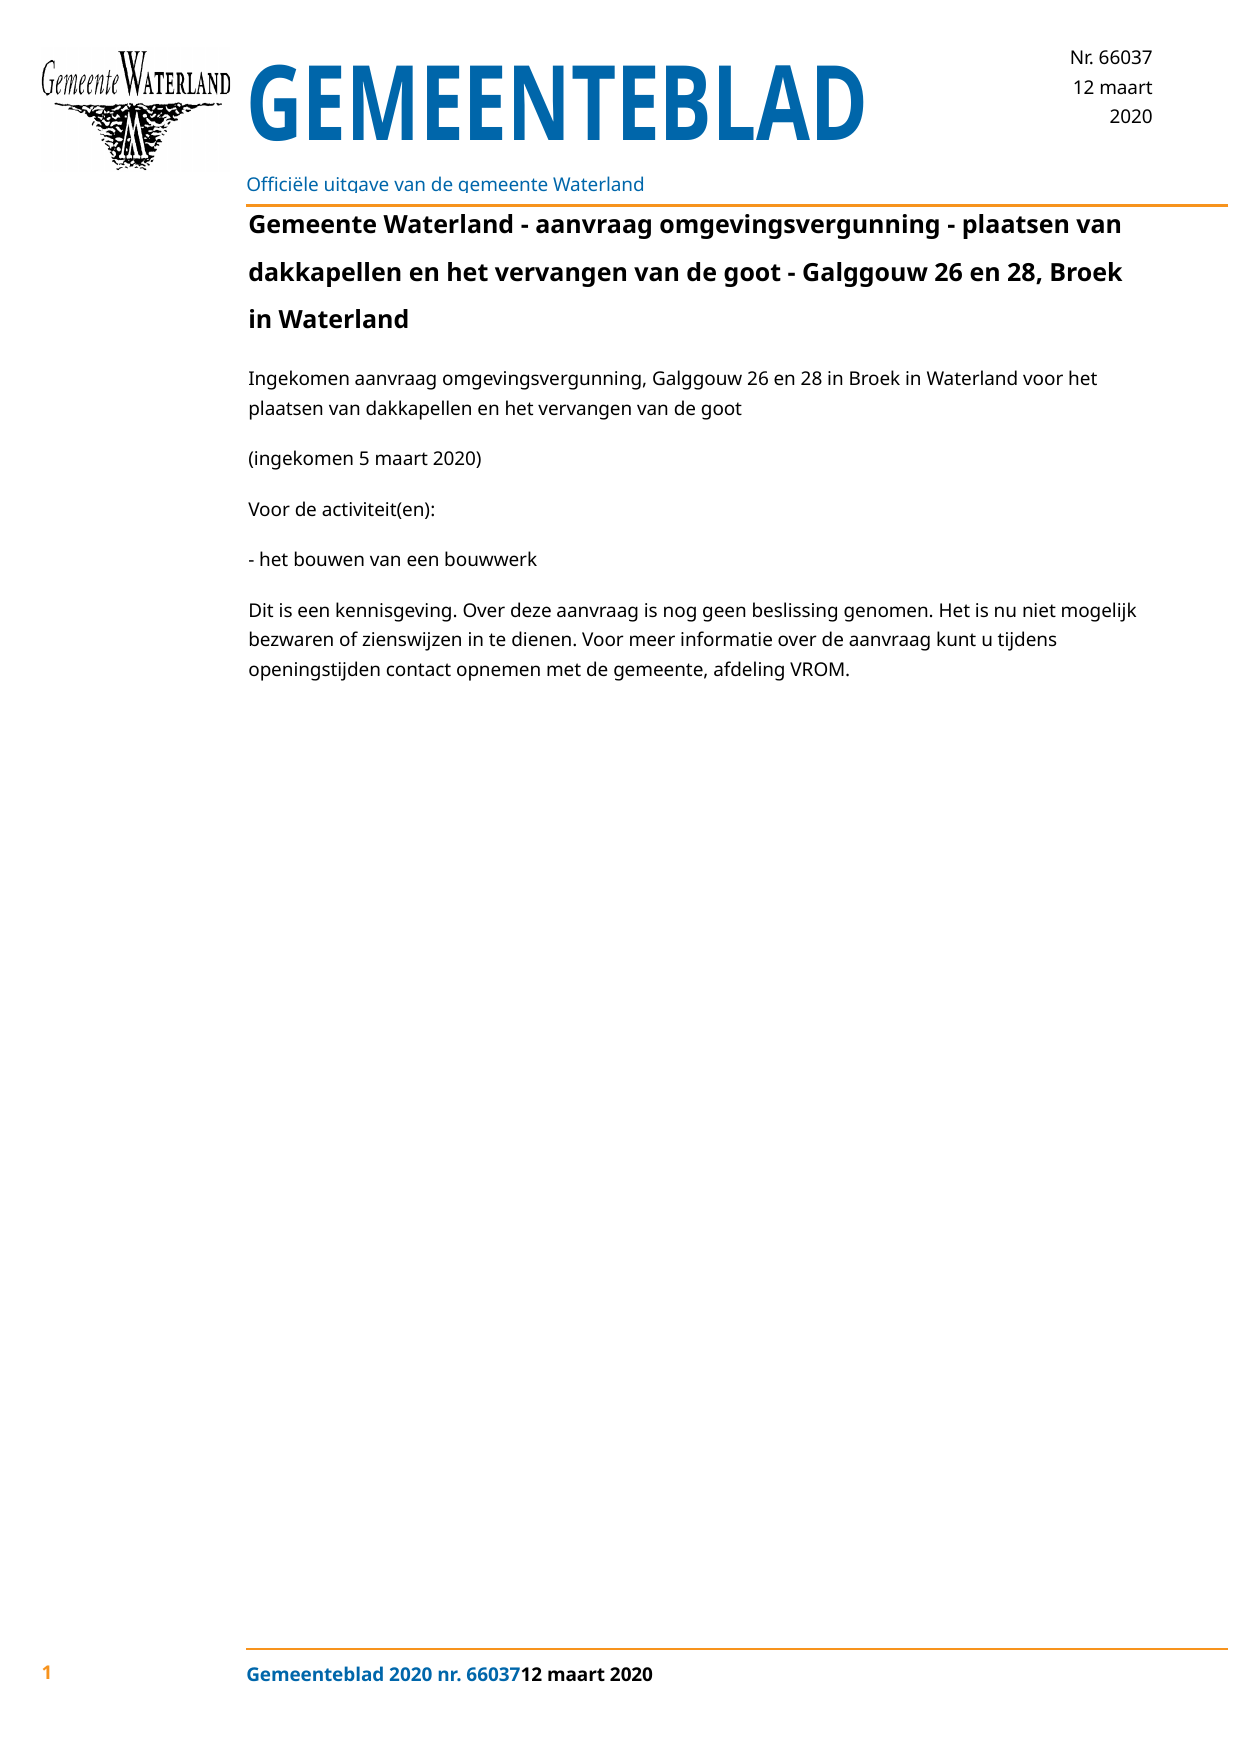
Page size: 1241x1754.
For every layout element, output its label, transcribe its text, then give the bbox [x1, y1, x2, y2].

text - het bouwen van een bouwwerk [248, 546, 1152, 572]
text Gemeente Waterland - aanvraag omgevingsvergunning - plaatsen van dakkapellen en het vervangen van de goot - Galggouw 26 en 28, Broek in Waterland [248, 207, 1152, 336]
text Voor de activiteit(en): [248, 496, 1152, 522]
text Ingekomen aanvraag omgevingsvergunning, Galggouw 26 en 28 in Broek in Waterland voor het plaatsen van dakkapellen en het vervangen van de goot [248, 366, 1152, 421]
picture [41, 47, 231, 172]
text Dit is een kennisgeving. Over deze aanvraag is nog geen beslissing genomen. Het is nu niet mogelijk bezwaren of zienswijzen in te dienen. Voor meer informatie over de aanvraag kunt u tijdens openingstijden contact opnemen met de gemeente, afdeling VROM. [248, 597, 1152, 682]
text (ingekomen 5 maart 2020) [248, 446, 1152, 471]
